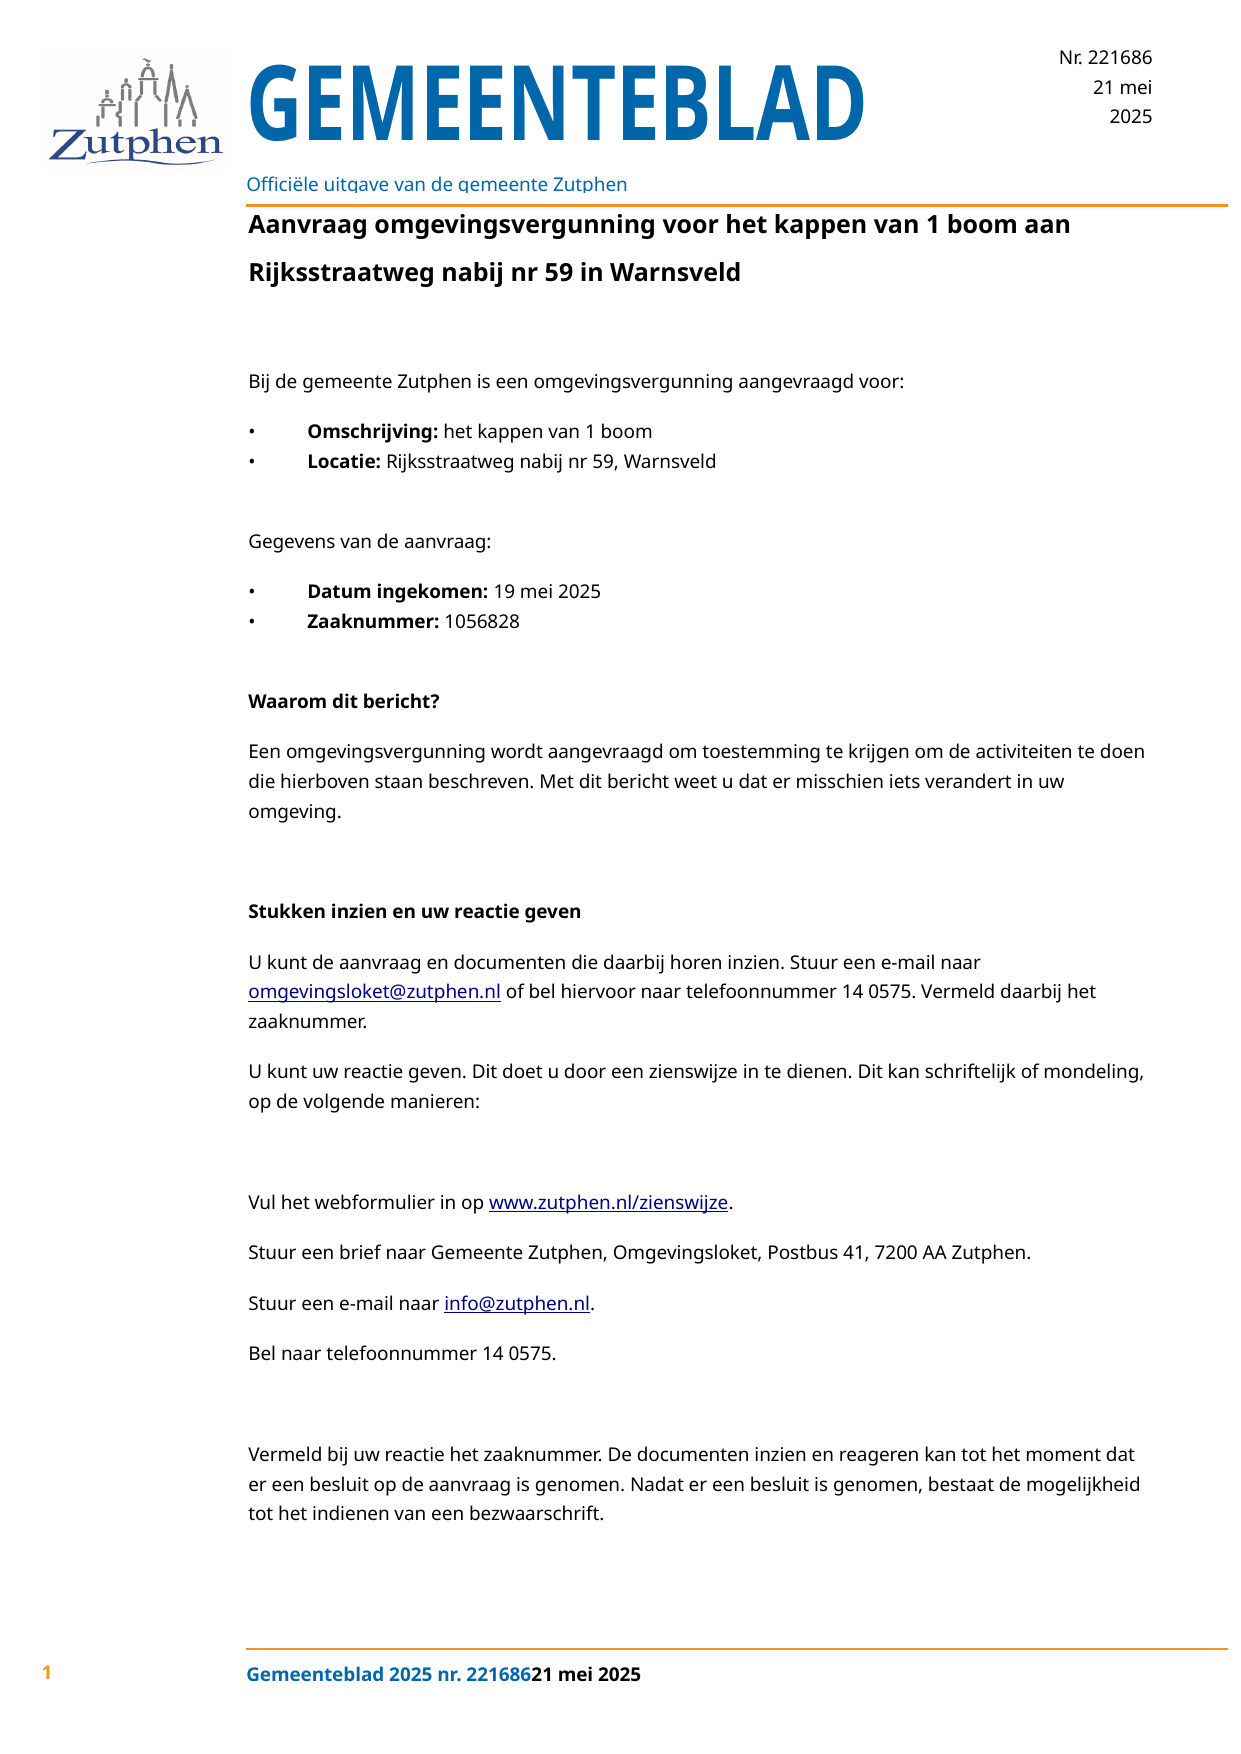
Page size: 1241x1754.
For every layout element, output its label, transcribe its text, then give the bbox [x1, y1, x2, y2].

text U kunt uw reactie geven. Dit doet u door een zienswijze in te dienen. Dit kan schriftelijk of mondeling, op de volgende manieren: [248, 1059, 1152, 1114]
text Aanvraag omgevingsvergunning voor het kappen van 1 boom aan Rijksstraatweg nabij nr 59 in Warnsveld [248, 207, 1152, 288]
text Stuur een e-mail naar info@zutphen.nl. [248, 1290, 1152, 1316]
text Waarom dit bericht? [248, 688, 1152, 714]
list Datum ingekomen: 19 mei 2025 [248, 579, 1152, 604]
list Locatie: Rijksstraatweg nabij nr 59, Warnsveld [248, 448, 1152, 474]
text Stukken inzien en uw reactie geven [248, 899, 1152, 924]
list Zaaknummer: 1056828 [248, 608, 1152, 634]
text Vul het webformulier in op www.zutphen.nl/zienswijze. [248, 1189, 1152, 1215]
text Bij de gemeente Zutphen is een omgevingsvergunning aangevraagd voor: [248, 368, 1152, 394]
list Omschrijving: het kappen van 1 boom [248, 419, 1152, 444]
text Bel naar telefoonnummer 14 0575. [248, 1340, 1152, 1366]
text U kunt de aanvraag en documenten die daarbij horen inzien. Stuur een e-mail naar omgevingsloket@zutphen.nl of bel hiervoor naar telefoonnummer 14 0575. Vermeld daarbij het zaaknummer. [248, 949, 1152, 1034]
picture [41, 47, 231, 172]
text Een omgevingsvergunning wordt aangevraagd om toestemming te krijgen om de activiteiten te doen die hierboven staan beschreven. Met dit bericht weet u dat er misschien iets verandert in uw omgeving. [248, 739, 1152, 824]
text Vermeld bij uw reactie het zaaknummer. De documenten inzien en reageren kan tot het moment dat er een besluit op de aanvraag is genomen. Nadat er een besluit is genomen, bestaat de mogelijkheid tot het indienen van een bezwaarschrift. [248, 1441, 1152, 1526]
text Stuur een brief naar Gemeente Zutphen, Omgevingsloket, Postbus 41, 7200 AA Zutphen. [248, 1239, 1152, 1265]
text Gegevens van de aanvraag: [248, 528, 1152, 554]
